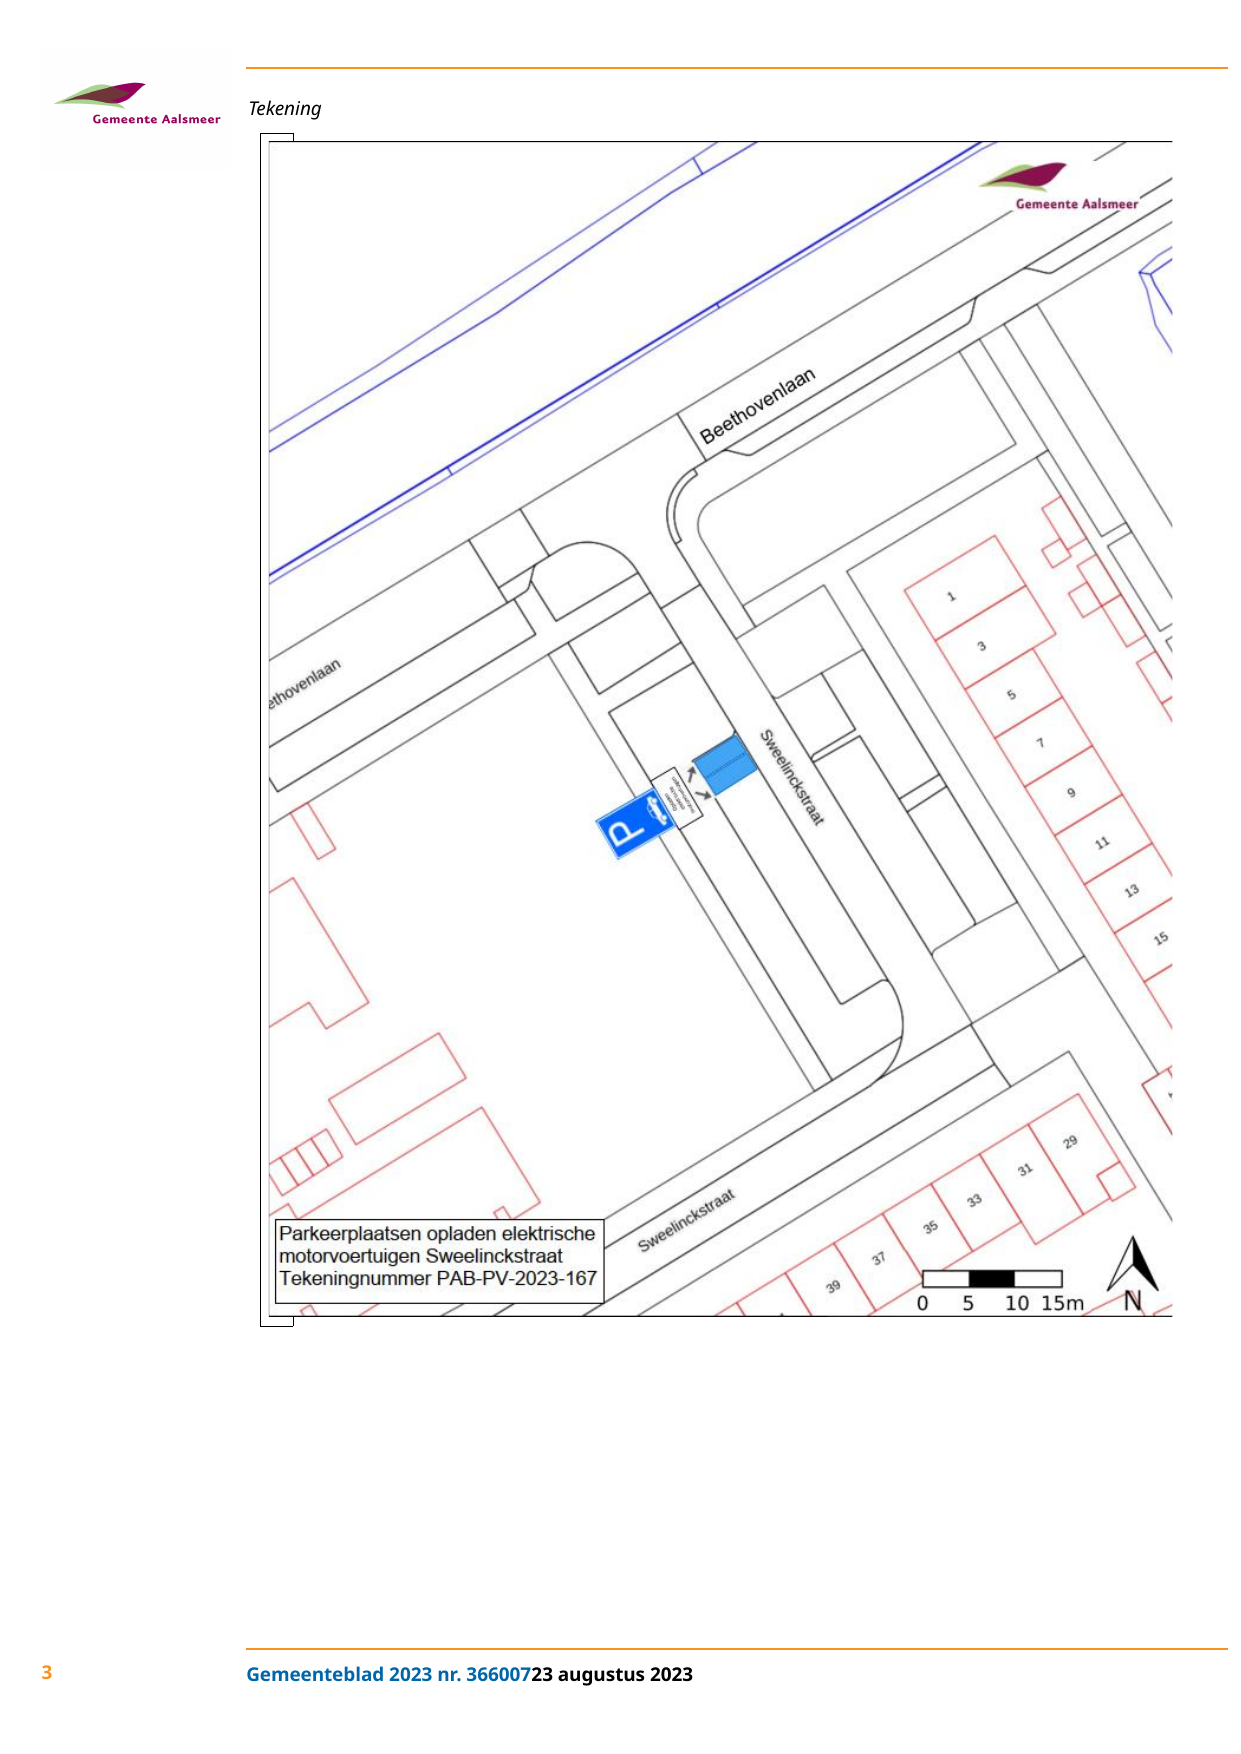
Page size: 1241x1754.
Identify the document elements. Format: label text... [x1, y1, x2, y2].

text Tekening [248, 95, 1152, 121]
picture [268, 141, 1173, 1317]
picture [41, 47, 231, 172]
